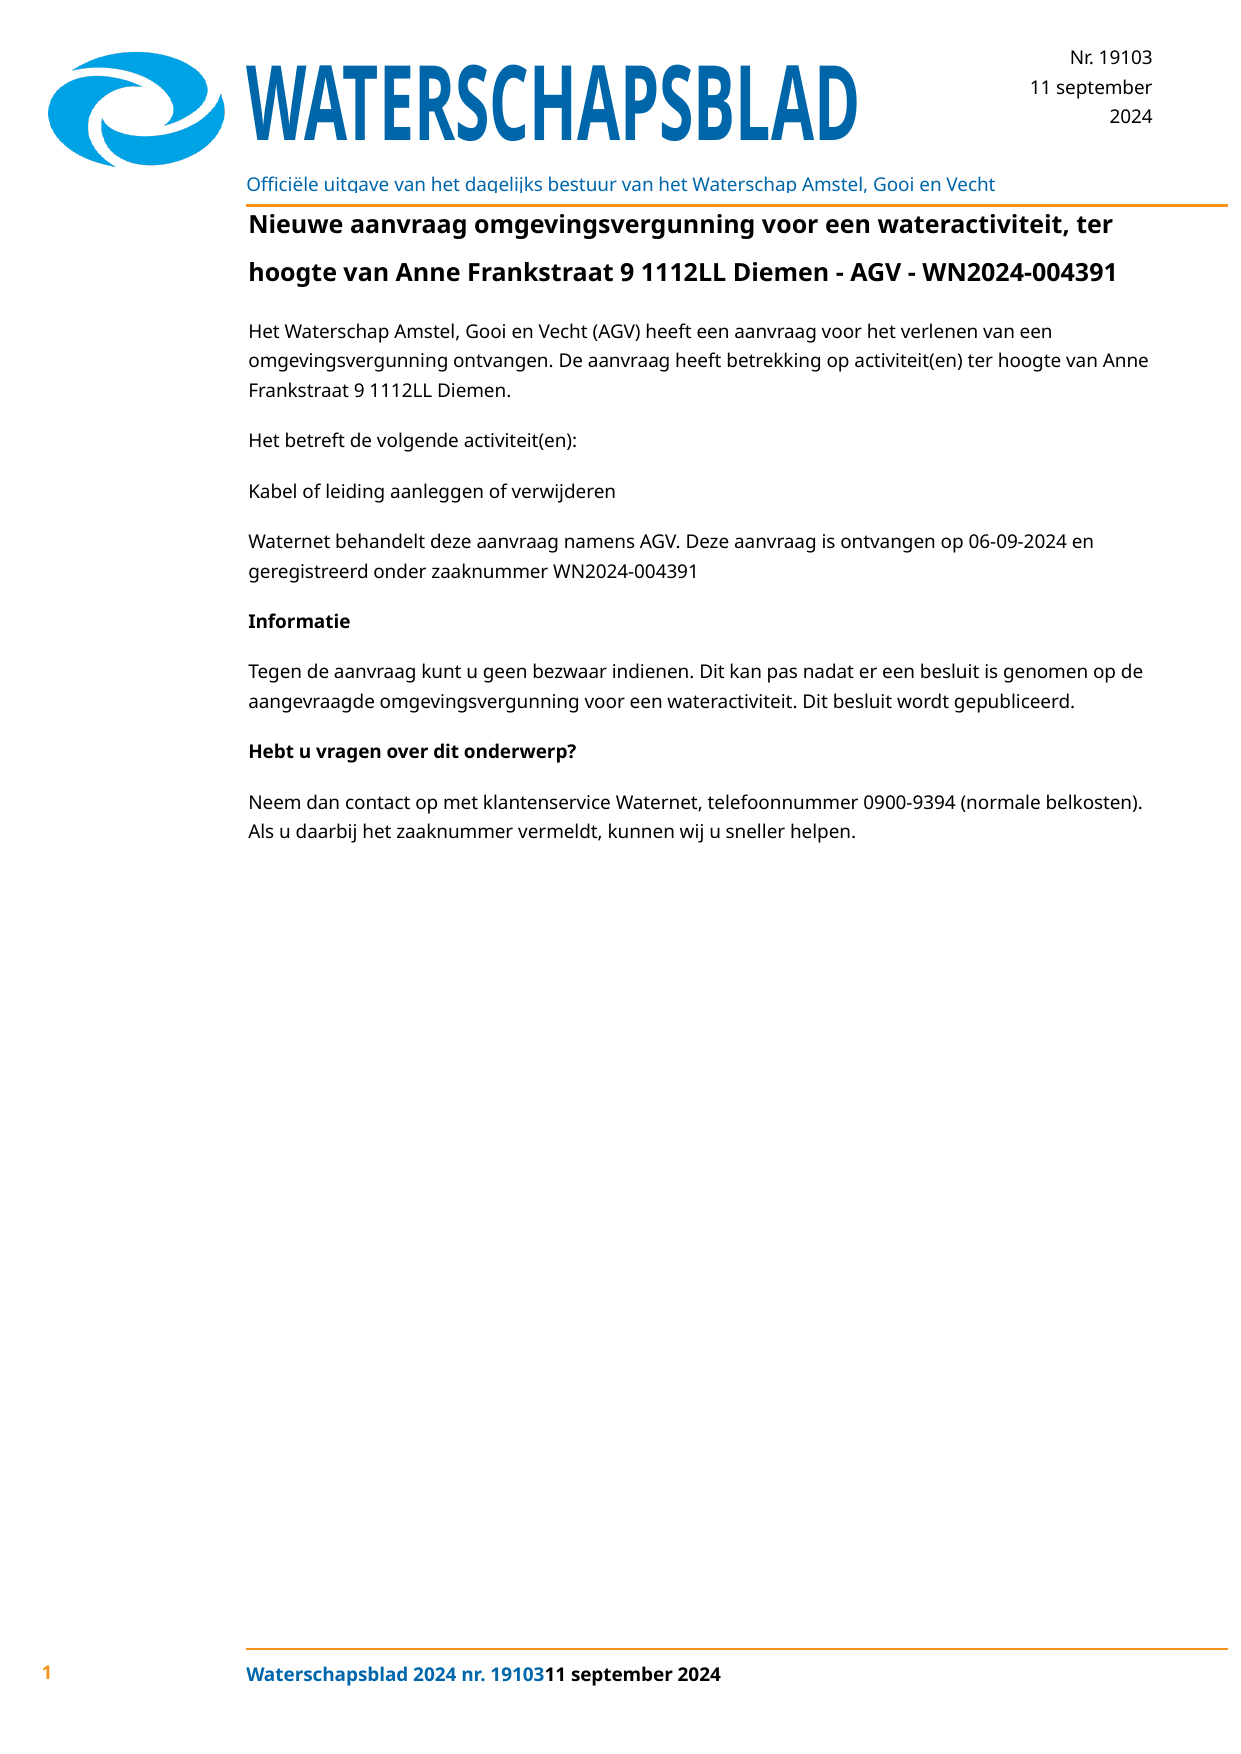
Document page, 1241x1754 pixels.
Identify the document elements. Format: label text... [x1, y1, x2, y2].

text Waternet behandelt deze aanvraag namens AGV. Deze aanvraag is ontvangen op 06-09-2024 en geregistreerd onder zaaknummer WN2024-004391 [248, 528, 1152, 584]
text Kabel of leiding aanleggen of verwijderen [248, 478, 1152, 504]
text Hebt u vragen over dit onderwerp? [248, 739, 1152, 764]
text Tegen de aanvraag kunt u geen bezwaar indienen. Dit kan pas nadat er een besluit is genomen op de aangevraagde omgevingsvergunning voor een wateractiviteit. Dit besluit wordt gepubliceerd. [248, 659, 1152, 714]
picture [41, 47, 231, 172]
text Neem dan contact op met klantenservice Waternet, telefoonnummer 0900-9394 (normale belkosten). Als u daarbij het zaaknummer vermeldt, kunnen wij u sneller helpen. [248, 789, 1152, 844]
text Nieuwe aanvraag omgevingsvergunning voor een wateractiviteit, ter hoogte van Anne Frankstraat 9 1112LL Diemen - AGV - WN2024-004391 [248, 207, 1152, 288]
text Het Waterschap Amstel, Gooi en Vecht (AGV) heeft een aanvraag voor het verlenen van een omgevingsvergunning ontvangen. De aanvraag heeft betrekking op activiteit(en) ter hoogte van Anne Frankstraat 9 1112LL Diemen. [248, 318, 1152, 403]
text Het betreft de volgende activiteit(en): [248, 427, 1152, 453]
text Informatie [248, 608, 1152, 634]
